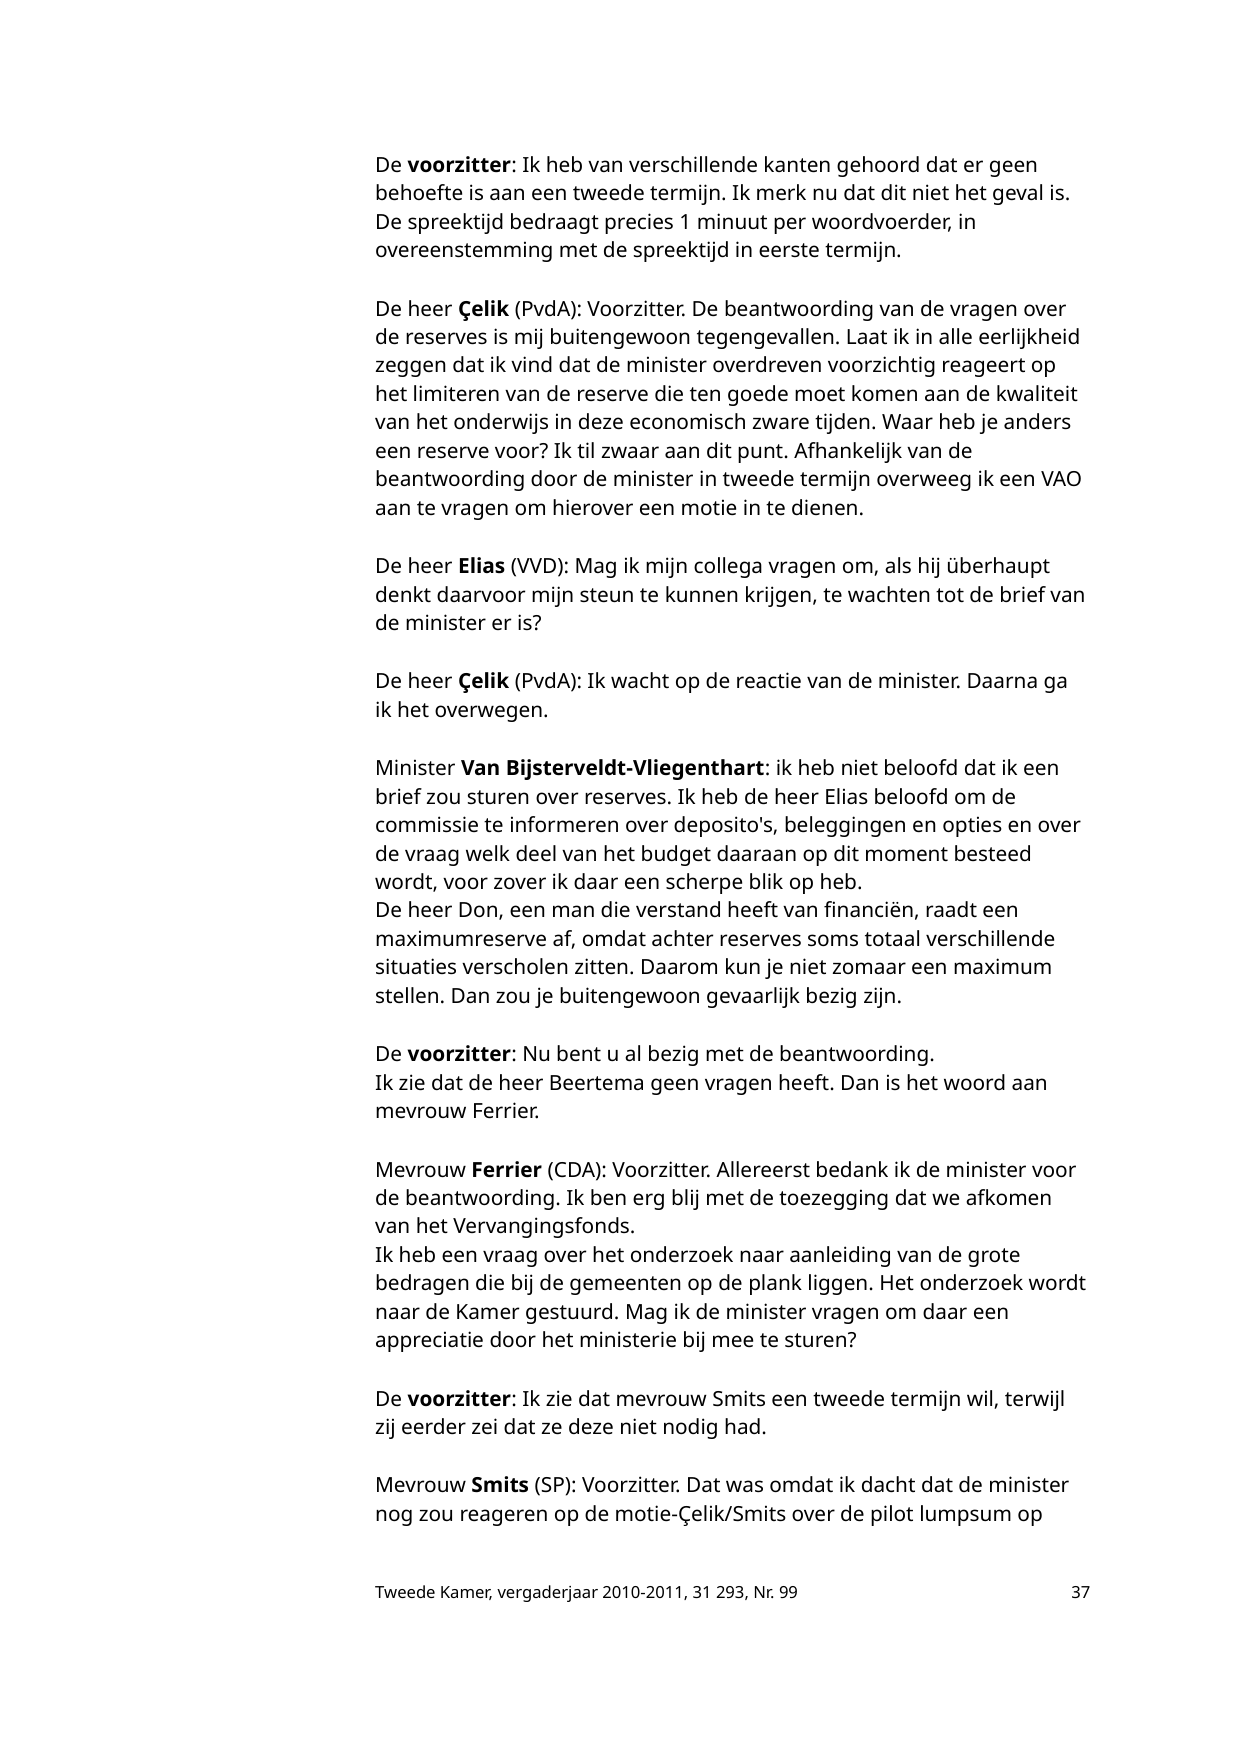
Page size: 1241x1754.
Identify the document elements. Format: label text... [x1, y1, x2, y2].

text Mevrouw Smits (SP): Voorzitter. Dat was omdat ik dacht dat de minister nog zou reageren op de motie-Çelik/Smits over de pilot lumpsum op [375, 1471, 1090, 1527]
text De heer Çelik (PvdA): Voorzitter. De beantwoording van de vragen over de reserves is mij buitengewoon tegengevallen. Laat ik in alle eerlijkheid zeggen dat ik vind dat de minister overdreven voorzichtig reageert op het limiteren van de reserve die ten goede moet komen aan de kwaliteit van het onderwijs in deze economisch zware tijden. Waar heb je anders een reserve voor? Ik til zwaar aan dit punt. Afhankelijk van de beantwoording door de minister in tweede termijn overweeg ik een VAO aan te vragen om hierover een motie in te dienen. [375, 294, 1090, 521]
text De voorzitter: Ik zie dat mevrouw Smits een tweede termijn wil, terwijl zij eerder zei dat ze deze niet nodig had. [375, 1384, 1090, 1441]
text De voorzitter: Ik heb van verschillende kanten gehoord dat er geen behoefte is aan een tweede termijn. Ik merk nu dat dit niet het geval is. De spreektijd bedraagt precies 1 minuut per woordvoerder, in overeenstemming met de spreektijd in eerste termijn. [375, 150, 1090, 264]
text Ik heb een vraag over het onderzoek naar aanleiding van de grote bedragen die bij de gemeenten op de plank liggen. Het onderzoek wordt naar de Kamer gestuurd. Mag ik de minister vragen om daar een appreciatie door het ministerie bij mee te sturen? [375, 1240, 1090, 1354]
text Mevrouw Ferrier (CDA): Voorzitter. Allereerst bedank ik de minister voor de beantwoording. Ik ben erg blij met de toezegging dat we afkomen van het Vervangingsfonds. [375, 1155, 1090, 1240]
text Ik zie dat de heer Beertema geen vragen heeft. Dan is het woord aan mevrouw Ferrier. [375, 1068, 1090, 1125]
text De voorzitter: Nu bent u al bezig met de beantwoording. [375, 1039, 1090, 1068]
text De heer Elias (VVD): Mag ik mijn collega vragen om, als hij überhaupt denkt daarvoor mijn steun te kunnen krijgen, te wachten tot de brief van de minister er is? [375, 551, 1090, 637]
text De heer Çelik (PvdA): Ik wacht op de reactie van de minister. Daarna ga ik het overwegen. [375, 667, 1090, 723]
text De heer Don, een man die verstand heeft van financiën, raadt een maximumreserve af, omdat achter reserves soms totaal verschillende situaties verscholen zitten. Daarom kun je niet zomaar een maximum stellen. Dan zou je buitengewoon gevaarlijk bezig zijn. [375, 896, 1090, 1009]
text Minister Van Bijsterveldt-Vliegenthart: ik heb niet beloofd dat ik een brief zou sturen over reserves. Ik heb de heer Elias beloofd om de commissie te informeren over deposito's, beleggingen en opties en over de vraag welk deel van het budget daaraan op dit moment besteed wordt, voor zover ik daar een scherpe blik op heb. [375, 753, 1090, 896]
